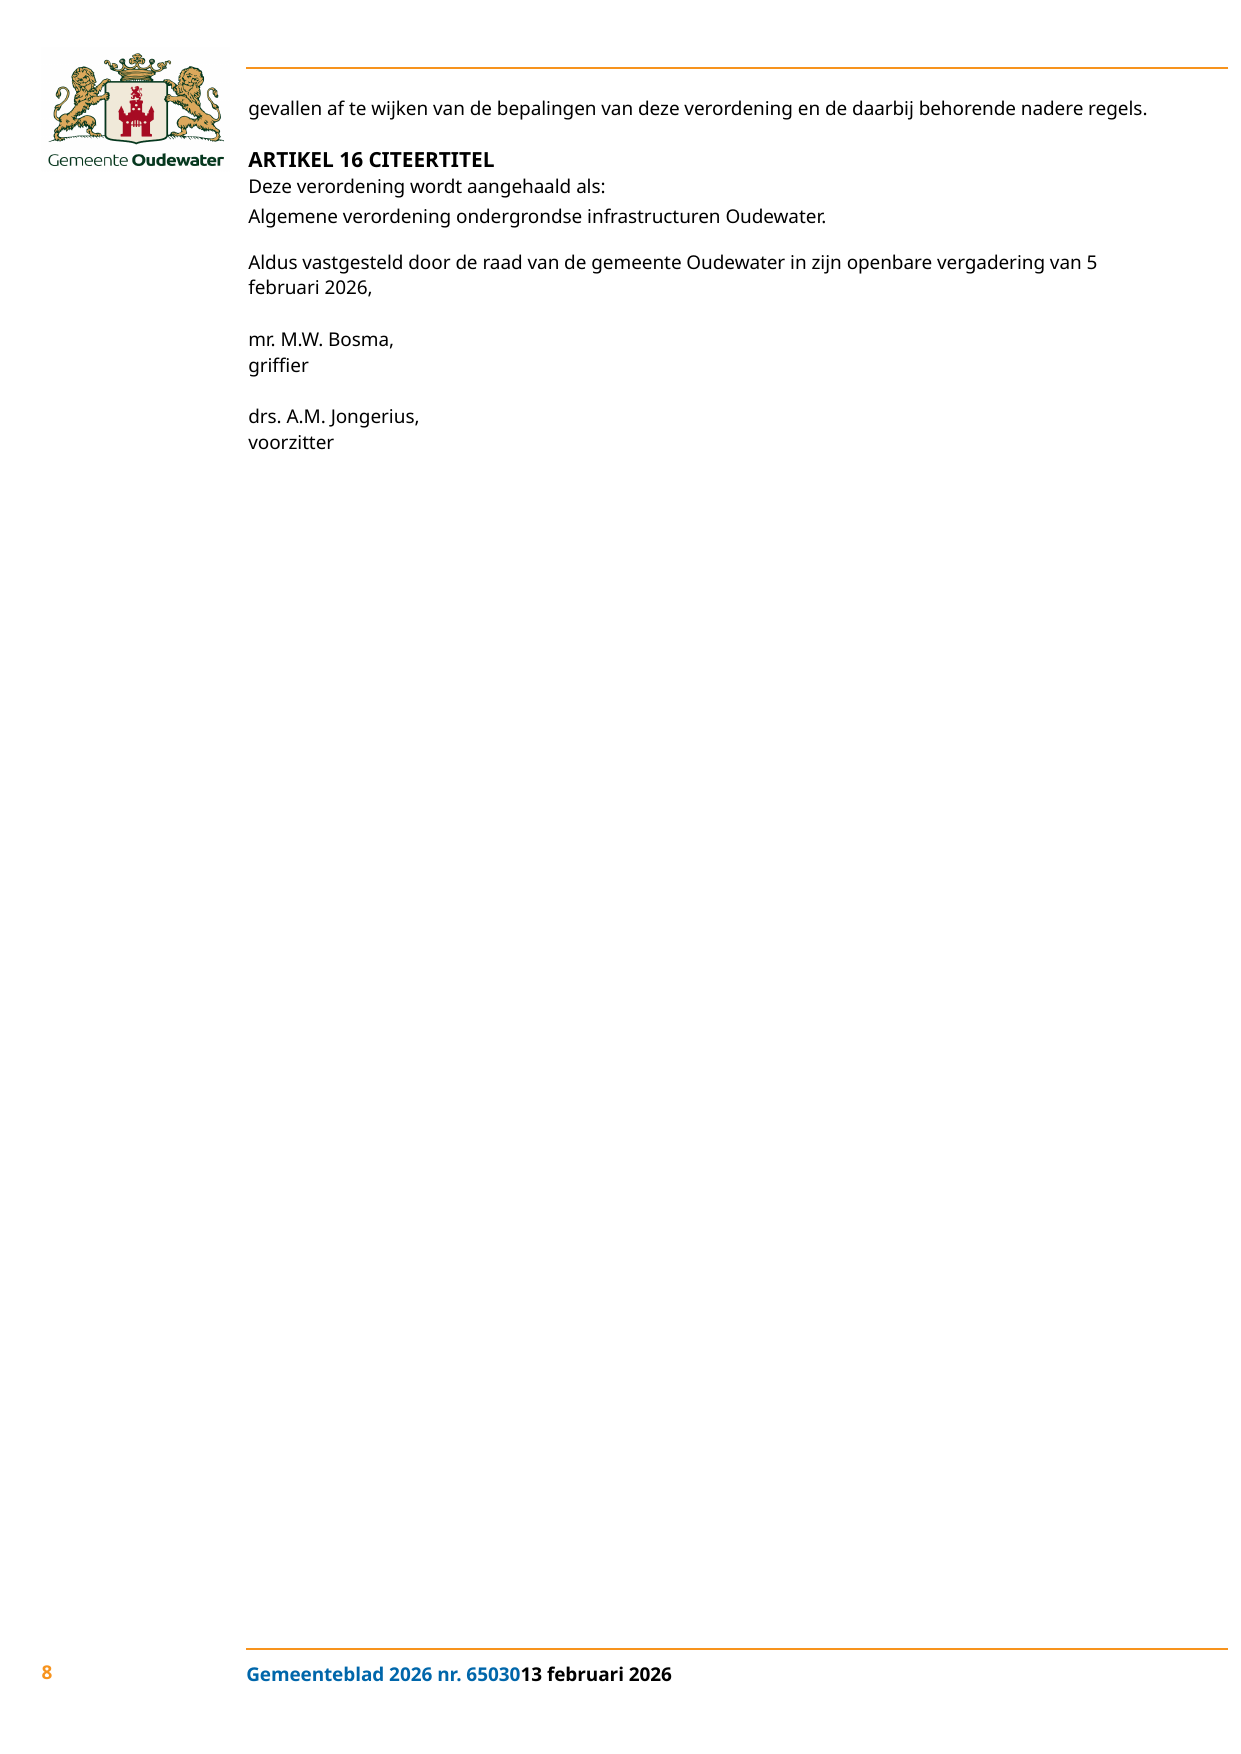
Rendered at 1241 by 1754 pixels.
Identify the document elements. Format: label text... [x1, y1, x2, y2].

text drs. A.M. Jongerius, [248, 403, 1152, 429]
text mr. M.W. Bosma, [248, 326, 1152, 352]
text Algemene verordening ondergrondse infrastructuren Oudewater. [248, 203, 1152, 229]
text Aldus vastgesteld door de raad van de gemeente Oudewater in zijn openbare vergadering van 5 februari 2026, [248, 249, 1152, 300]
text ARTIKEL 16 CITEERTITEL [248, 145, 1152, 174]
text Deze verordening wordt aangehaald als: [248, 174, 1152, 199]
text gevallen af te wijken van de bepalingen van deze verordening en de daarbij behorende nadere regels. [248, 95, 1152, 121]
picture [41, 47, 231, 172]
text griffier [248, 352, 1152, 377]
text voorzitter [248, 429, 1152, 455]
